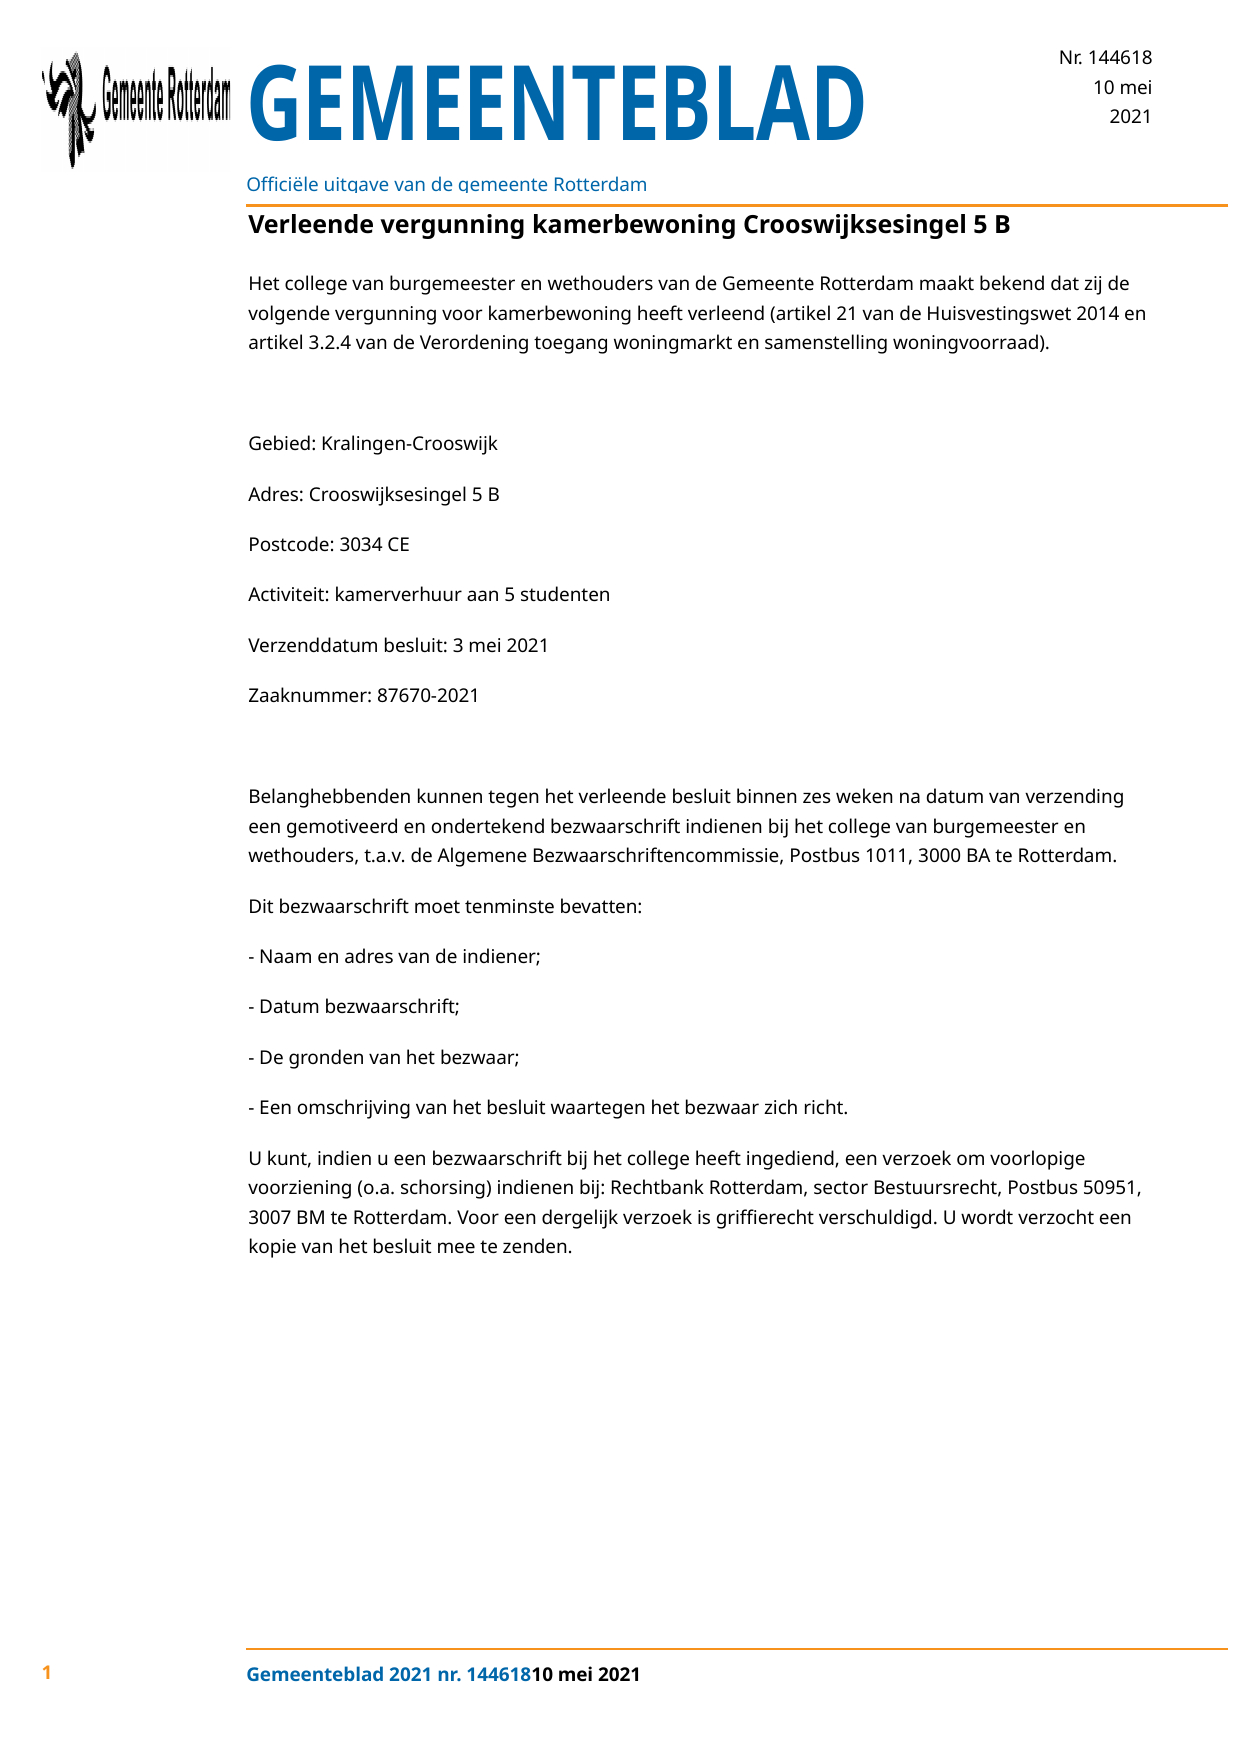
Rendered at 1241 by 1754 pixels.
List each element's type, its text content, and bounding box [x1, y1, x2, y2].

text Zaaknummer: 87670-2021 [248, 682, 1152, 708]
text Activiteit: kamerverhuur aan 5 studenten [248, 582, 1152, 607]
text - Een omschrijving van het besluit waartegen het bezwaar zich richt. [248, 1094, 1152, 1120]
text Gebied: Kralingen-Crooswijk [248, 430, 1152, 456]
text U kunt, indien u een bezwaarschrift bij het college heeft ingediend, een verzoek om voorlopige voorziening (o.a. schorsing) indienen bij: Rechtbank Rotterdam, sector Bestuursrecht, Postbus 50951, 3007 BM te Rotterdam. Voor een dergelijk verzoek is griffierecht verschuldigd. U wordt verzocht een kopie van het besluit mee te zenden. [248, 1145, 1152, 1259]
text Belanghebbenden kunnen tegen het verleende besluit binnen zes weken na datum van verzending een gemotiveerd en ondertekend bezwaarschrift indienen bij het college van burgemeester en wethouders, t.a.v. de Algemene Bezwaarschriftencommissie, Postbus 1011, 3000 BA te Rotterdam. [248, 783, 1152, 868]
text Postcode: 3034 CE [248, 531, 1152, 557]
picture [41, 47, 231, 172]
text - Datum bezwaarschrift; [248, 994, 1152, 1019]
text - De gronden van het bezwaar; [248, 1044, 1152, 1070]
text Dit bezwaarschrift moet tenminste bevatten: [248, 893, 1152, 918]
text Adres: Crooswijksesingel 5 B [248, 481, 1152, 506]
text Het college van burgemeester en wethouders van de Gemeente Rotterdam maakt bekend dat zij de volgende vergunning voor kamerbewoning heeft verleend (artikel 21 van de Huisvestingswet 2014 en artikel 3.2.4 van de Verordening toegang woningmarkt en samenstelling woningvoorraad). [248, 270, 1152, 355]
text - Naam en adres van de indiener; [248, 943, 1152, 969]
text Verleende vergunning kamerbewoning Crooswijksesingel 5 B [248, 207, 1152, 241]
text Verzenddatum besluit: 3 mei 2021 [248, 632, 1152, 658]
